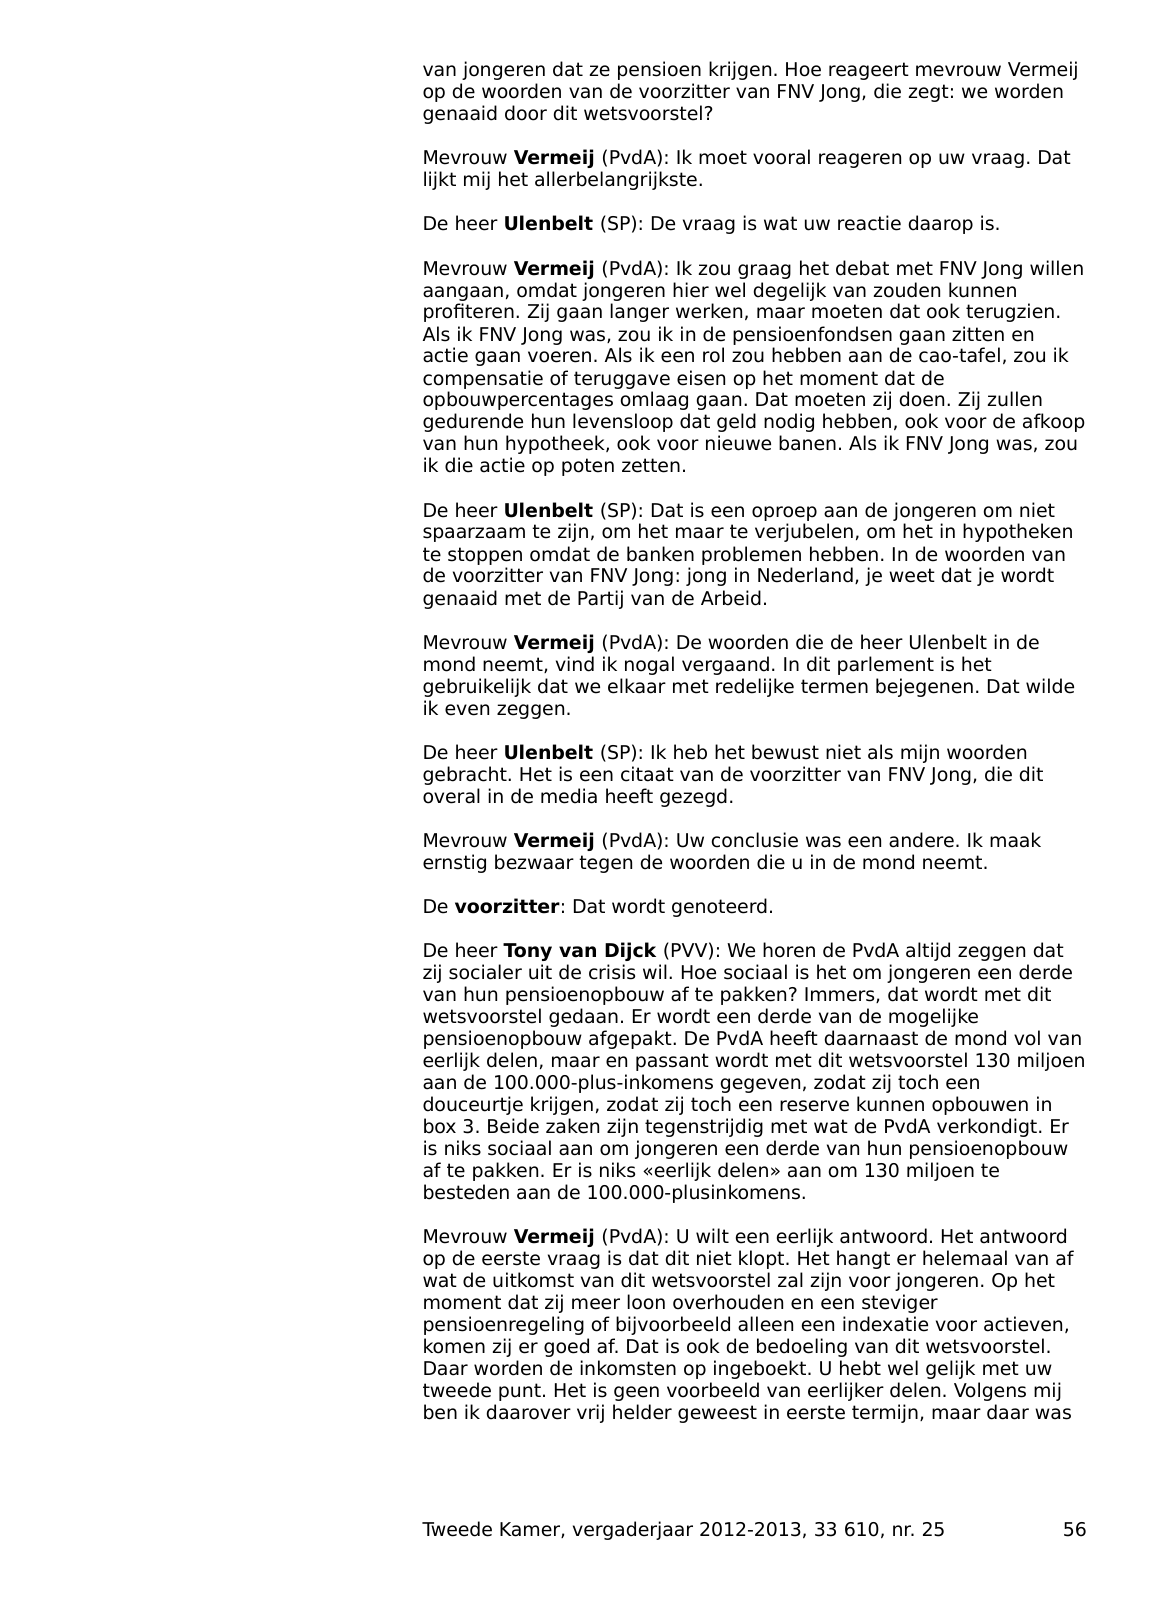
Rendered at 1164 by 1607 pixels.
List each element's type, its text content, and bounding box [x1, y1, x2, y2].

text De voorzitter: Dat wordt genoteerd. [422, 896, 1087, 918]
text Mevrouw Vermeij (PvdA): De woorden die de heer Ulenbelt in de mond neemt, vind ik nogal vergaand. In dit parlement is het gebruikelijk dat we elkaar met redelijke termen bejegenen. Dat wilde ik even zeggen. [422, 632, 1087, 719]
text Mevrouw Vermeij (PvdA): Ik zou graag het debat met FNV Jong willen aangaan, omdat jongeren hier wel degelijk van zouden kunnen profiteren. Zij gaan langer werken, maar moeten dat ook terugzien. Als ik FNV Jong was, zou ik in de pensioenfondsen gaan zitten en actie gaan voeren. Als ik een rol zou hebben aan de cao-tafel, zou ik compensatie of teruggave eisen op het moment dat de opbouwpercentages omlaag gaan. Dat moeten zij doen. Zij zullen gedurende hun levensloop dat geld nodig hebben, ook voor de afkoop van hun hypotheek, ook voor nieuwe banen. Als ik FNV Jong was, zou ik die actie op poten zetten. [422, 257, 1087, 477]
text De heer Ulenbelt (SP): Ik heb het bewust niet als mijn woorden gebracht. Het is een citaat van de voorzitter van FNV Jong, die dit overal in de media heeft gezegd. [422, 742, 1087, 808]
text De heer Tony van Dijck (PVV): We horen de PvdA altijd zeggen dat zij socialer uit de crisis wil. Hoe sociaal is het om jongeren een derde van hun pensioenopbouw af te pakken? Immers, dat wordt met dit wetsvoorstel gedaan. Er wordt een derde van de mogelijke pensioenopbouw afgepakt. De PvdA heeft daarnaast de mond vol van eerlijk delen, maar en passant wordt met dit wetsvoorstel 130 miljoen aan de 100.000-plus-inkomens gegeven, zodat zij toch een douceurtje krijgen, zodat zij toch een reserve kunnen opbouwen in box 3. Beide zaken zijn tegenstrijdig met wat de PvdA verkondigt. Er is niks sociaal aan om jongeren een derde van hun pensioenopbouw af te pakken. Er is niks «eerlijk delen» aan om 130 miljoen te besteden aan de 100.000-plusinkomens. [422, 940, 1087, 1204]
text Mevrouw Vermeij (PvdA): Ik moet vooral reageren op uw vraag. Dat lijkt mij het allerbelangrijkste. [422, 147, 1087, 191]
text Mevrouw Vermeij (PvdA): Uw conclusie was een andere. Ik maak ernstig bezwaar tegen de woorden die u in de mond neemt. [422, 830, 1087, 874]
text De heer Ulenbelt (SP): Dat is een oproep aan de jongeren om niet spaarzaam te zijn, om het maar te verjubelen, om het in hypotheken te stoppen omdat de banken problemen hebben. In de woorden van de voorzitter van FNV Jong: jong in Nederland, je weet dat je wordt genaaid met de Partij van de Arbeid. [422, 499, 1087, 609]
text van jongeren dat ze pensioen krijgen. Hoe reageert mevrouw Vermeij op de woorden van de voorzitter van FNV Jong, die zegt: we worden genaaid door dit wetsvoorstel? [422, 59, 1087, 125]
text Mevrouw Vermeij (PvdA): U wilt een eerlijk antwoord. Het antwoord op de eerste vraag is dat dit niet klopt. Het hangt er helemaal van af wat de uitkomst van dit wetsvoorstel zal zijn voor jongeren. Op het moment dat zij meer loon overhouden en een steviger pensioenregeling of bijvoorbeeld alleen een indexatie voor actieven, komen zij er goed af. Dat is ook de bedoeling van dit wetsvoorstel. Daar worden de inkomsten op ingeboekt. U hebt wel gelijk met uw tweede punt. Het is geen voorbeeld van eerlijker delen. Volgens mij ben ik daarover vrij helder geweest in eerste termijn, maar daar was [422, 1226, 1087, 1424]
text De heer Ulenbelt (SP): De vraag is wat uw reactie daarop is. [422, 213, 1087, 235]
